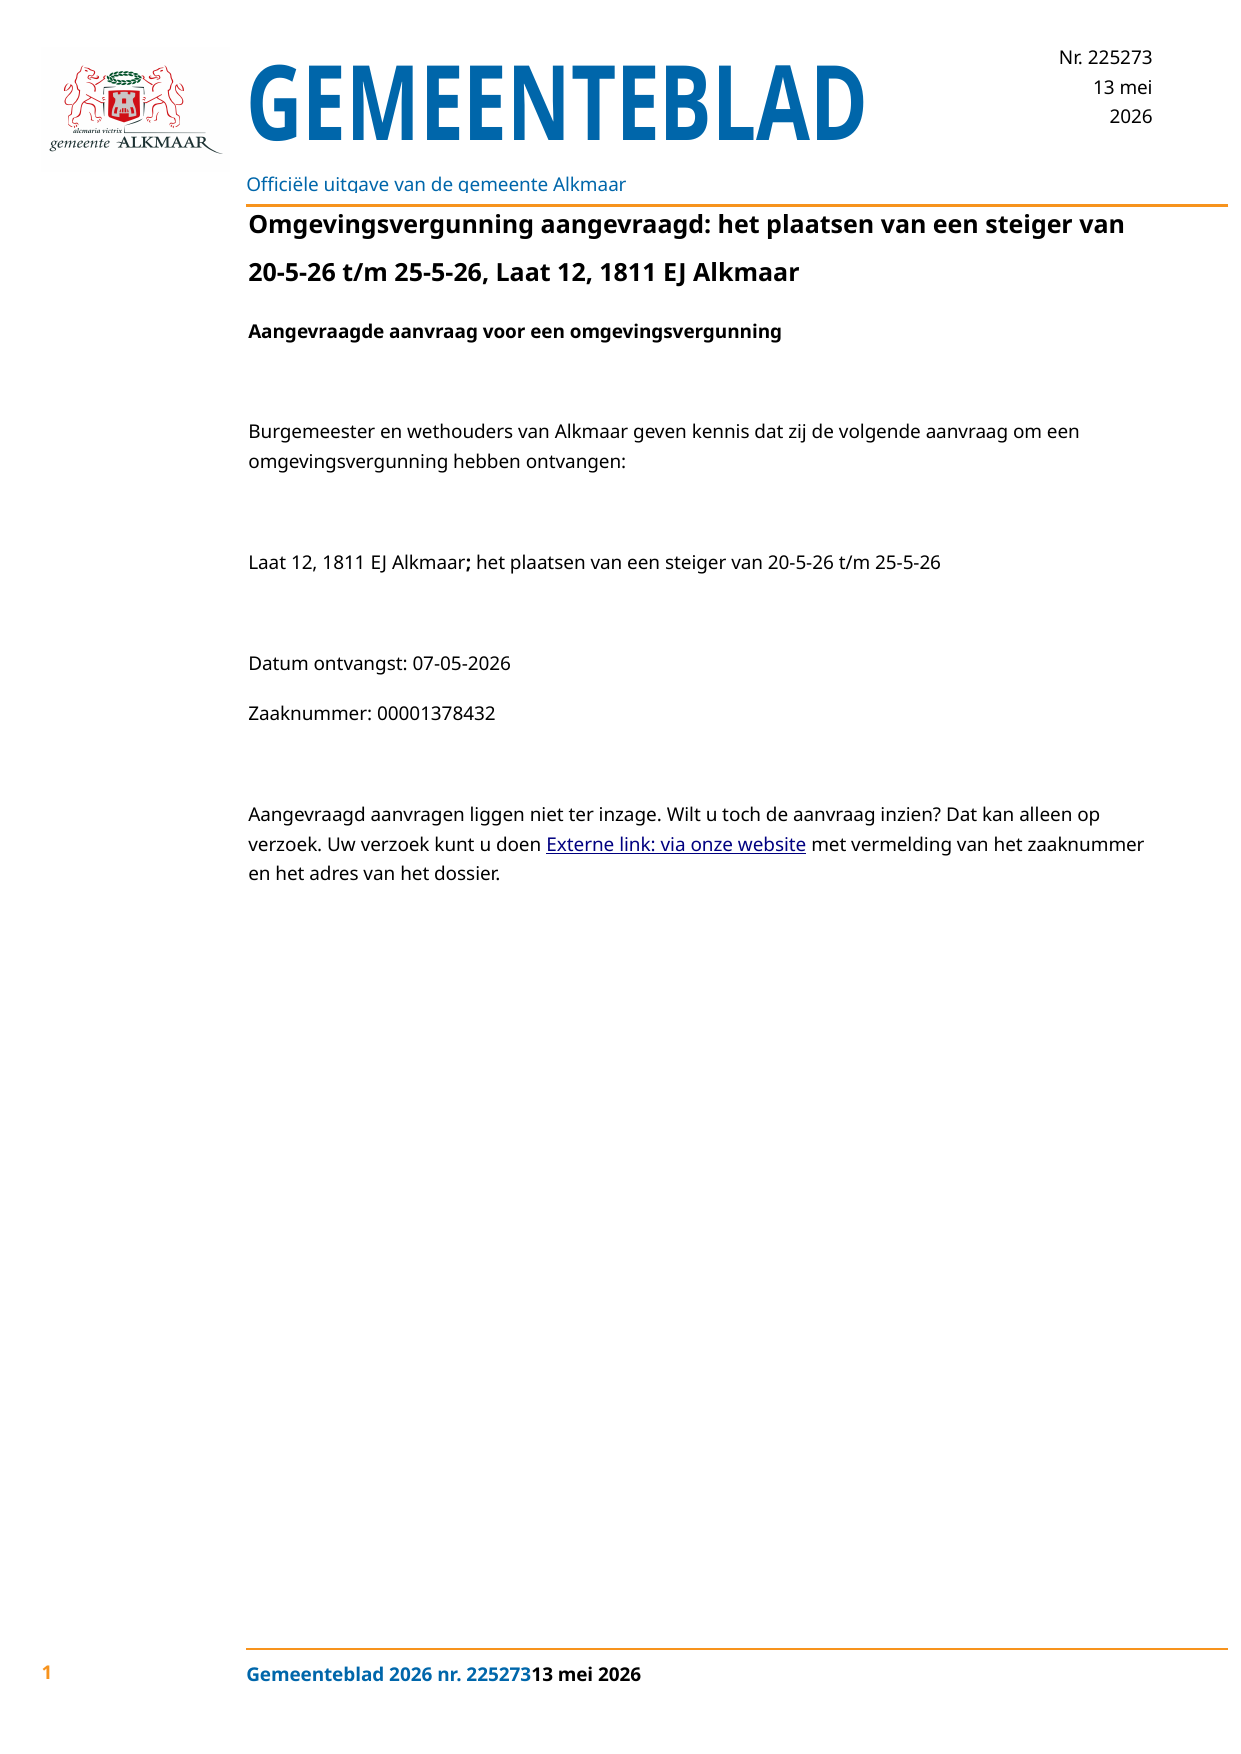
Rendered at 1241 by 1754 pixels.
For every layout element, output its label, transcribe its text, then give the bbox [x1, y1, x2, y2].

text Omgevingsvergunning aangevraagd: het plaatsen van een steiger van 20-5-26 t/m 25-5-26, Laat 12, 1811 EJ Alkmaar [248, 207, 1152, 288]
text Aangevraagde aanvraag voor een omgevingsvergunning [248, 318, 1152, 344]
text Laat 12, 1811 EJ Alkmaar; het plaatsen van een steiger van 20-5-26 t/m 25-5-26 [248, 549, 1152, 575]
text Datum ontvangst: 07-05-2026 [248, 650, 1152, 676]
picture [41, 47, 231, 172]
text Aangevraagd aanvragen liggen niet ter inzage. Wilt u toch de aanvraag inzien? Dat kan alleen op verzoek. Uw verzoek kunt u doen Externe link: via onze website met vermelding van het zaaknummer en het adres van het dossier. [248, 801, 1152, 886]
text Zaaknummer: 00001378432 [248, 700, 1152, 726]
text Burgemeester en wethouders van Alkmaar geven kennis dat zij de volgende aanvraag om een omgevingsvergunning hebben ontvangen: [248, 419, 1152, 474]
